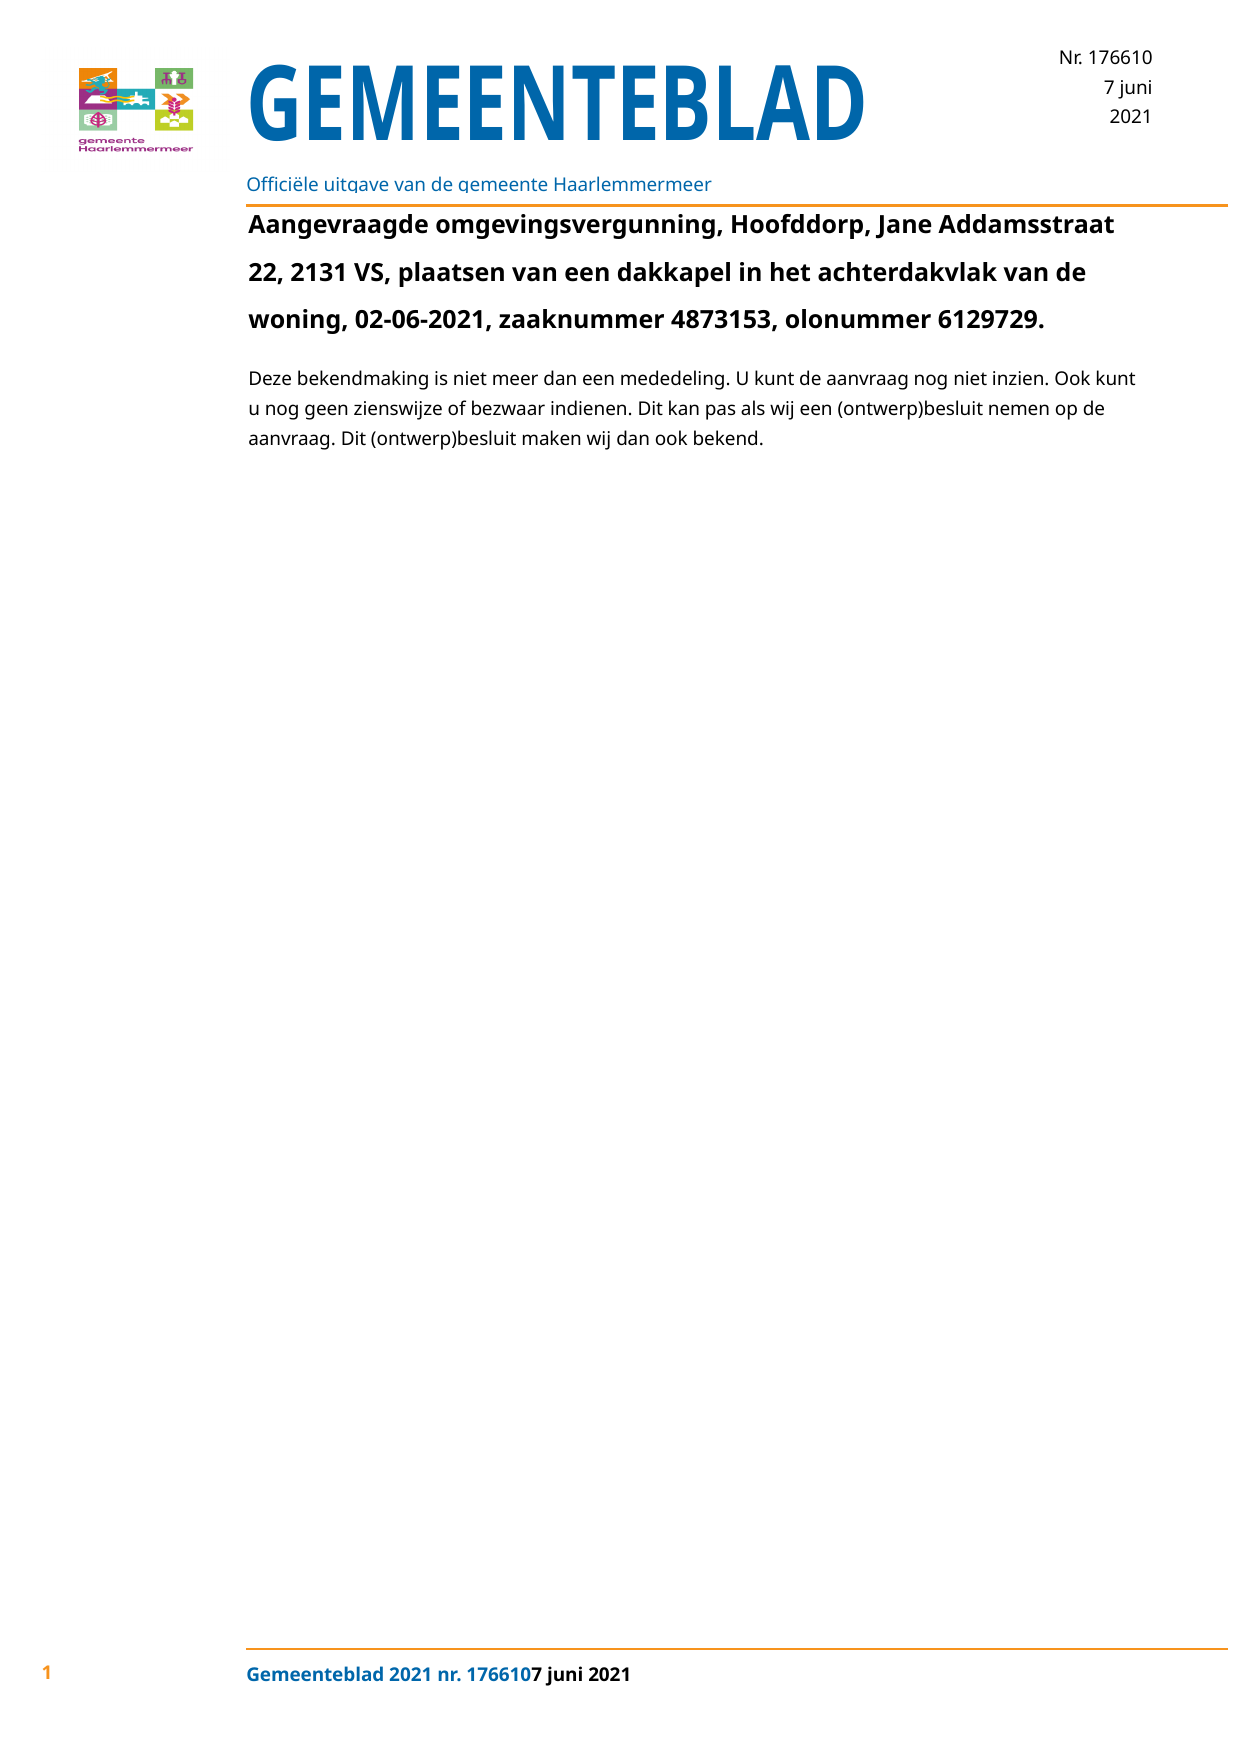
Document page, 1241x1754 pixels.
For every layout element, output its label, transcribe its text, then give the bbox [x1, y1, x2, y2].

text Deze bekendmaking is niet meer dan een mededeling. U kunt de aanvraag nog niet inzien. Ook kunt u nog geen zienswijze of bezwaar indienen. Dit kan pas als wij een (ontwerp)besluit nemen op de aanvraag. Dit (ontwerp)besluit maken wij dan ook bekend. [248, 366, 1152, 450]
text Aangevraagde omgevingsvergunning, Hoofddorp, Jane Addamsstraat 22, 2131 VS, plaatsen van een dakkapel in het achterdakvlak van de woning, 02-06-2021, zaaknummer 4873153, olonummer 6129729. [248, 207, 1152, 336]
picture [41, 47, 231, 172]
